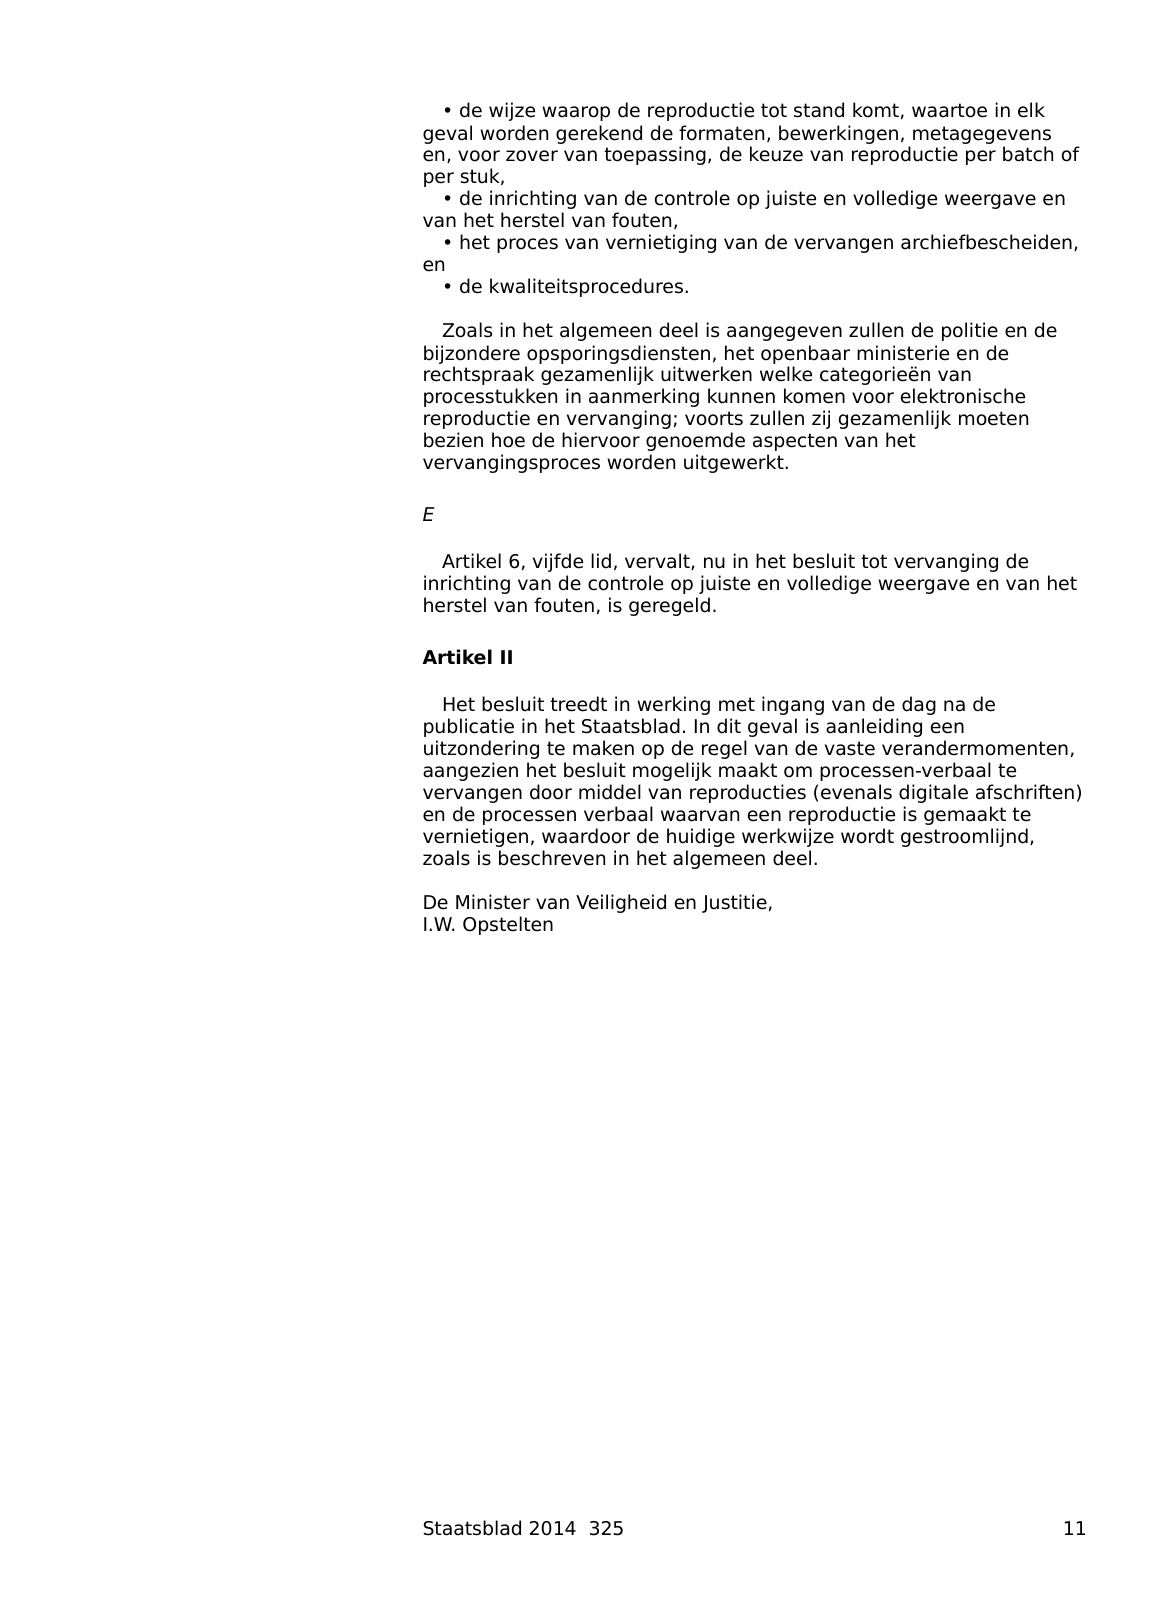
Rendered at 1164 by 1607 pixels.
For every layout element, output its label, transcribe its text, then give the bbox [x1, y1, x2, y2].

subtitle Artikel II [422, 647, 1087, 669]
text • het proces van vernietiging van de vervangen archiefbescheiden, en [422, 232, 1087, 276]
subtitle E [422, 504, 1087, 526]
text • de inrichting van de controle op juiste en volledige weergave en van het herstel van fouten, [422, 188, 1087, 232]
text Het besluit treedt in werking met ingang van de dag na de publicatie in het Staatsblad. In dit geval is aanleiding een uitzondering te maken op de regel van de vaste verandermomenten, aangezien het besluit mogelijk maakt om processen-verbaal te vervangen door middel van reproducties (evenals digitale afschriften) en de processen verbaal waarvan een reproductie is gemaakt te vernietigen, waardoor de huidige werkwijze wordt gestroomlijnd, zoals is beschreven in het algemeen deel. [422, 694, 1087, 870]
text • de wijze waarop de reproductie tot stand komt, waartoe in elk geval worden gerekend de formaten, bewerkingen, metagegevens en, voor zover van toepassing, de keuze van reproductie per batch of per stuk, [422, 100, 1087, 188]
text Zoals in het algemeen deel is aangegeven zullen de politie en de bijzondere opsporingsdiensten, het openbaar ministerie en de rechtspraak gezamenlijk uitwerken welke categorieën van processtukken in aanmerking kunnen komen voor elektronische reproductie en vervanging; voorts zullen zij gezamenlijk moeten bezien hoe de hiervoor genoemde aspecten van het vervangingsproces worden uitgewerkt. [422, 320, 1087, 474]
text De Minister van Veiligheid en Justitie, I.W. Opstelten [422, 892, 1087, 936]
text • de kwaliteitsprocedures. [422, 276, 1087, 298]
text Artikel 6, vijfde lid, vervalt, nu in het besluit tot vervanging de inrichting van de controle op juiste en volledige weergave en van het herstel van fouten, is geregeld. [422, 551, 1087, 617]
